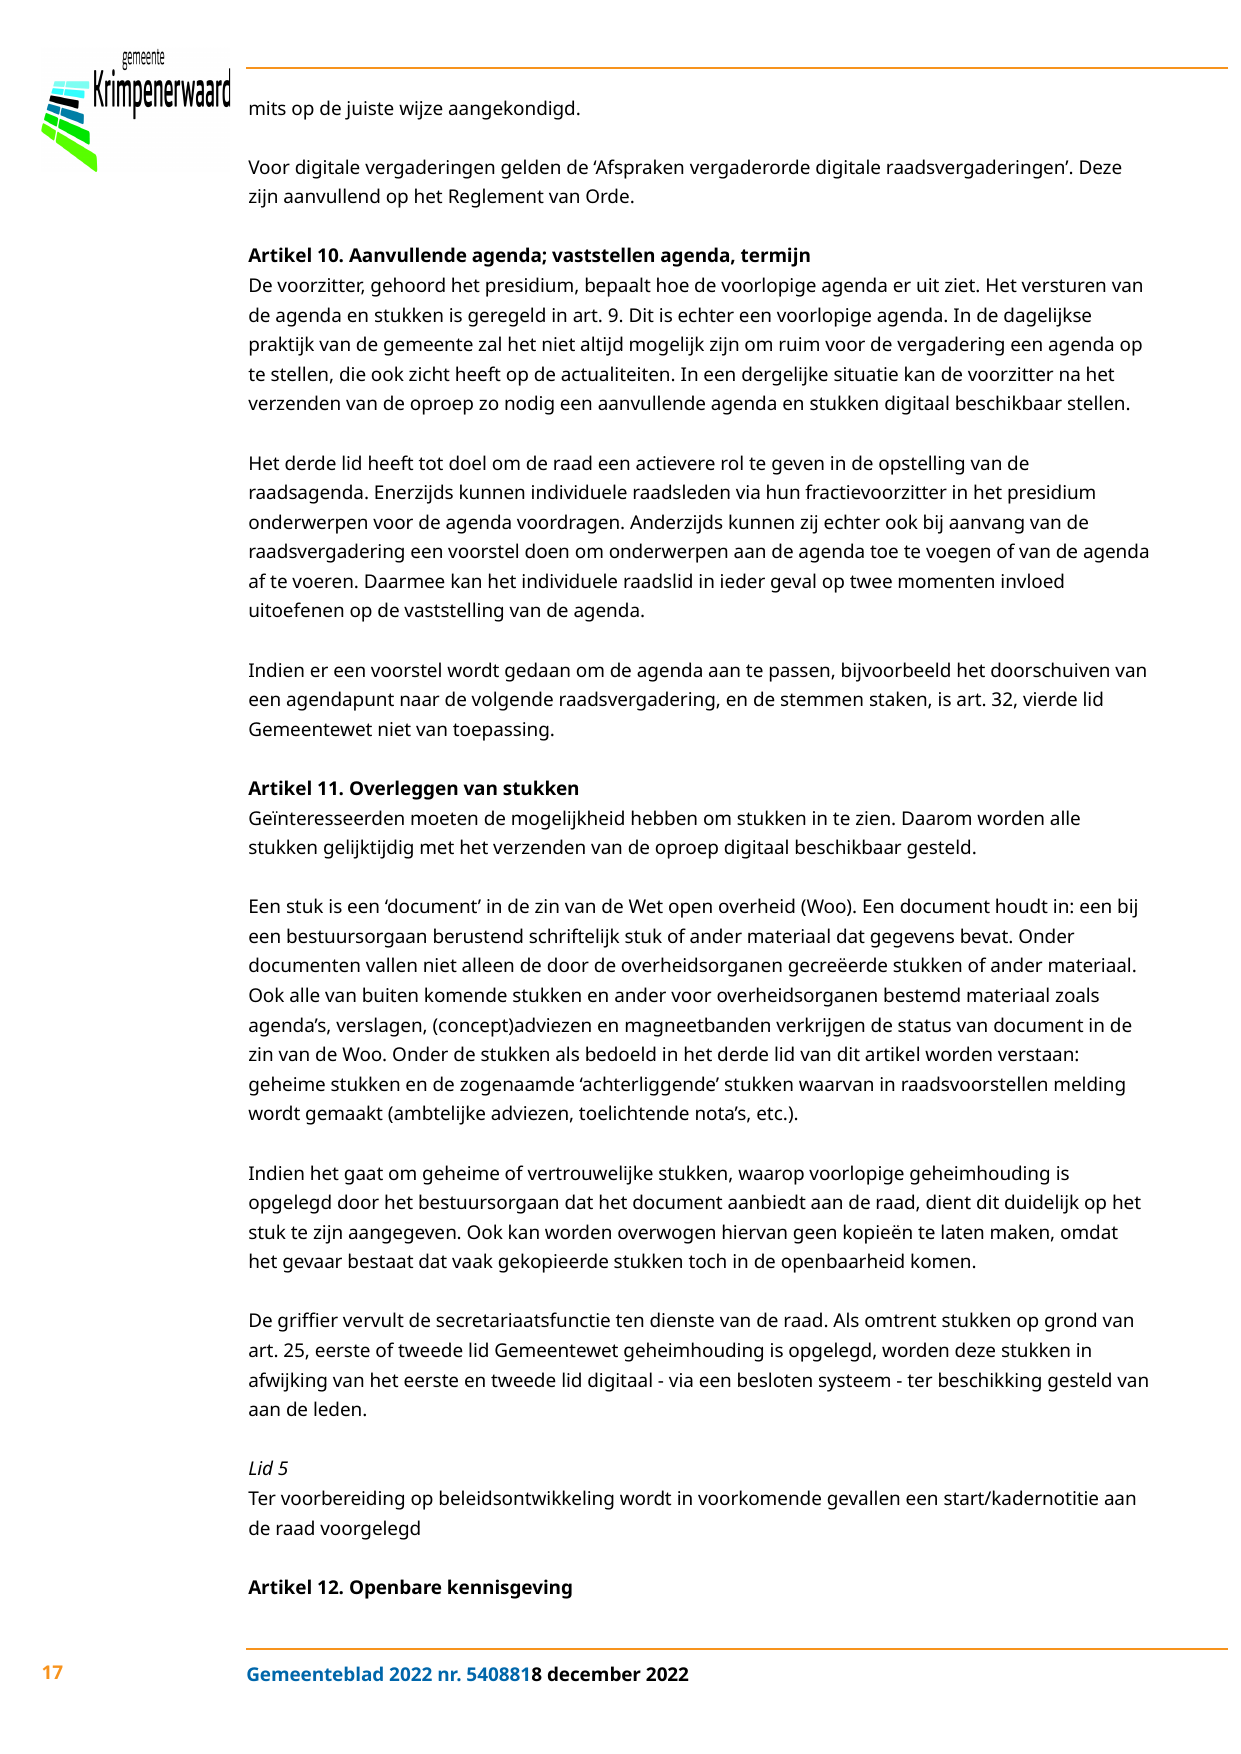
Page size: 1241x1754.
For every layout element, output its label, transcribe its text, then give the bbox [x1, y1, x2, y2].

text Artikel 11. Overleggen van stukken [248, 775, 1152, 801]
picture [41, 47, 231, 172]
text Geïnteresseerden moeten de mogelijkheid hebben om stukken in te zien. Daarom worden alle stukken gelijktijdig met het verzenden van de oproep digitaal beschikbaar gesteld. [248, 805, 1152, 860]
text Indien er een voorstel wordt gedaan om de agenda aan te passen, bijvoorbeeld het doorschuiven van een agendapunt naar de volgende raadsvergadering, en de stemmen staken, is art. 32, vierde lid Gemeentewet niet van toepassing. [248, 657, 1152, 742]
text Het derde lid heeft tot doel om de raad een actievere rol te geven in de opstelling van de raadsagenda. Enerzijds kunnen individuele raadsleden via hun fractievoorzitter in het presidium onderwerpen voor de agenda voordragen. Anderzijds kunnen zij echter ook bij aanvang van de raadsvergadering een voorstel doen om onderwerpen aan de agenda toe te voegen of van de agenda af te voeren. Daarmee kan het individuele raadslid in ieder geval op twee momenten invloed uitoefenen op de vaststelling van de agenda. [248, 450, 1152, 623]
text Indien het gaat om geheime of vertrouwelijke stukken, waarop voorlopige geheimhouding is opgelegd door het bestuursorgaan dat het document aanbiedt aan de raad, dient dit duidelijk op het stuk te zijn aangegeven. Ook kan worden overwogen hiervan geen kopieën te laten maken, omdat het gevaar bestaat dat vaak gekopieerde stukken toch in de openbaarheid komen. [248, 1160, 1152, 1274]
text mits op de juiste wijze aangekondigd. [248, 95, 1152, 121]
text Lid 5 [248, 1456, 1152, 1481]
text Artikel 10. Aanvullende agenda; vaststellen agenda, termijn [248, 243, 1152, 268]
text Een stuk is een ‘document’ in de zin van de Wet open overheid (Woo). Een document houdt in: een bij een bestuursorgaan berustend schriftelijk stuk of ander materiaal dat gegevens bevat. Onder documenten vallen niet alleen de door de overheidsorganen gecreëerde stukken of ander materiaal. Ook alle van buiten komende stukken en ander voor overheidsorganen bestemd materiaal zoals agenda’s, verslagen, (concept)adviezen en magneetbanden verkrijgen de status van document in de zin van de Woo. Onder de stukken als bedoeld in het derde lid van dit artikel worden verstaan: geheime stukken en de zogenaamde ‘achterliggende’ stukken waarvan in raadsvoorstellen melding wordt gemaakt (ambtelijke adviezen, toelichtende nota’s, etc.). [248, 893, 1152, 1126]
text De griffier vervult de secretariaatsfunctie ten dienste van de raad. Als omtrent stukken op grond van art. 25, eerste of tweede lid Gemeentewet geheimhouding is opgelegd, worden deze stukken in afwijking van het eerste en tweede lid digitaal - via een besloten systeem - ter beschikking gesteld van aan de leden. [248, 1308, 1152, 1422]
text Artikel 12. Openbare kennisgeving [248, 1574, 1152, 1600]
text De voorzitter, gehoord het presidium, bepaalt hoe de voorlopige agenda er uit ziet. Het versturen van de agenda en stukken is geregeld in art. 9. Dit is echter een voorlopige agenda. In de dagelijkse praktijk van de gemeente zal het niet altijd mogelijk zijn om ruim voor de vergadering een agenda op te stellen, die ook zicht heeft op de actualiteiten. In een dergelijke situatie kan de voorzitter na het verzenden van de oproep zo nodig een aanvullende agenda en stukken digitaal beschikbaar stellen. [248, 272, 1152, 416]
text Ter voorbereiding op beleidsontwikkeling wordt in voorkomende gevallen een start/kadernotitie aan de raad voorgelegd [248, 1485, 1152, 1541]
text Voor digitale vergaderingen gelden de ‘Afspraken vergaderorde digitale raadsvergaderingen’. Deze zijn aanvullend op het Reglement van Orde. [248, 154, 1152, 209]
